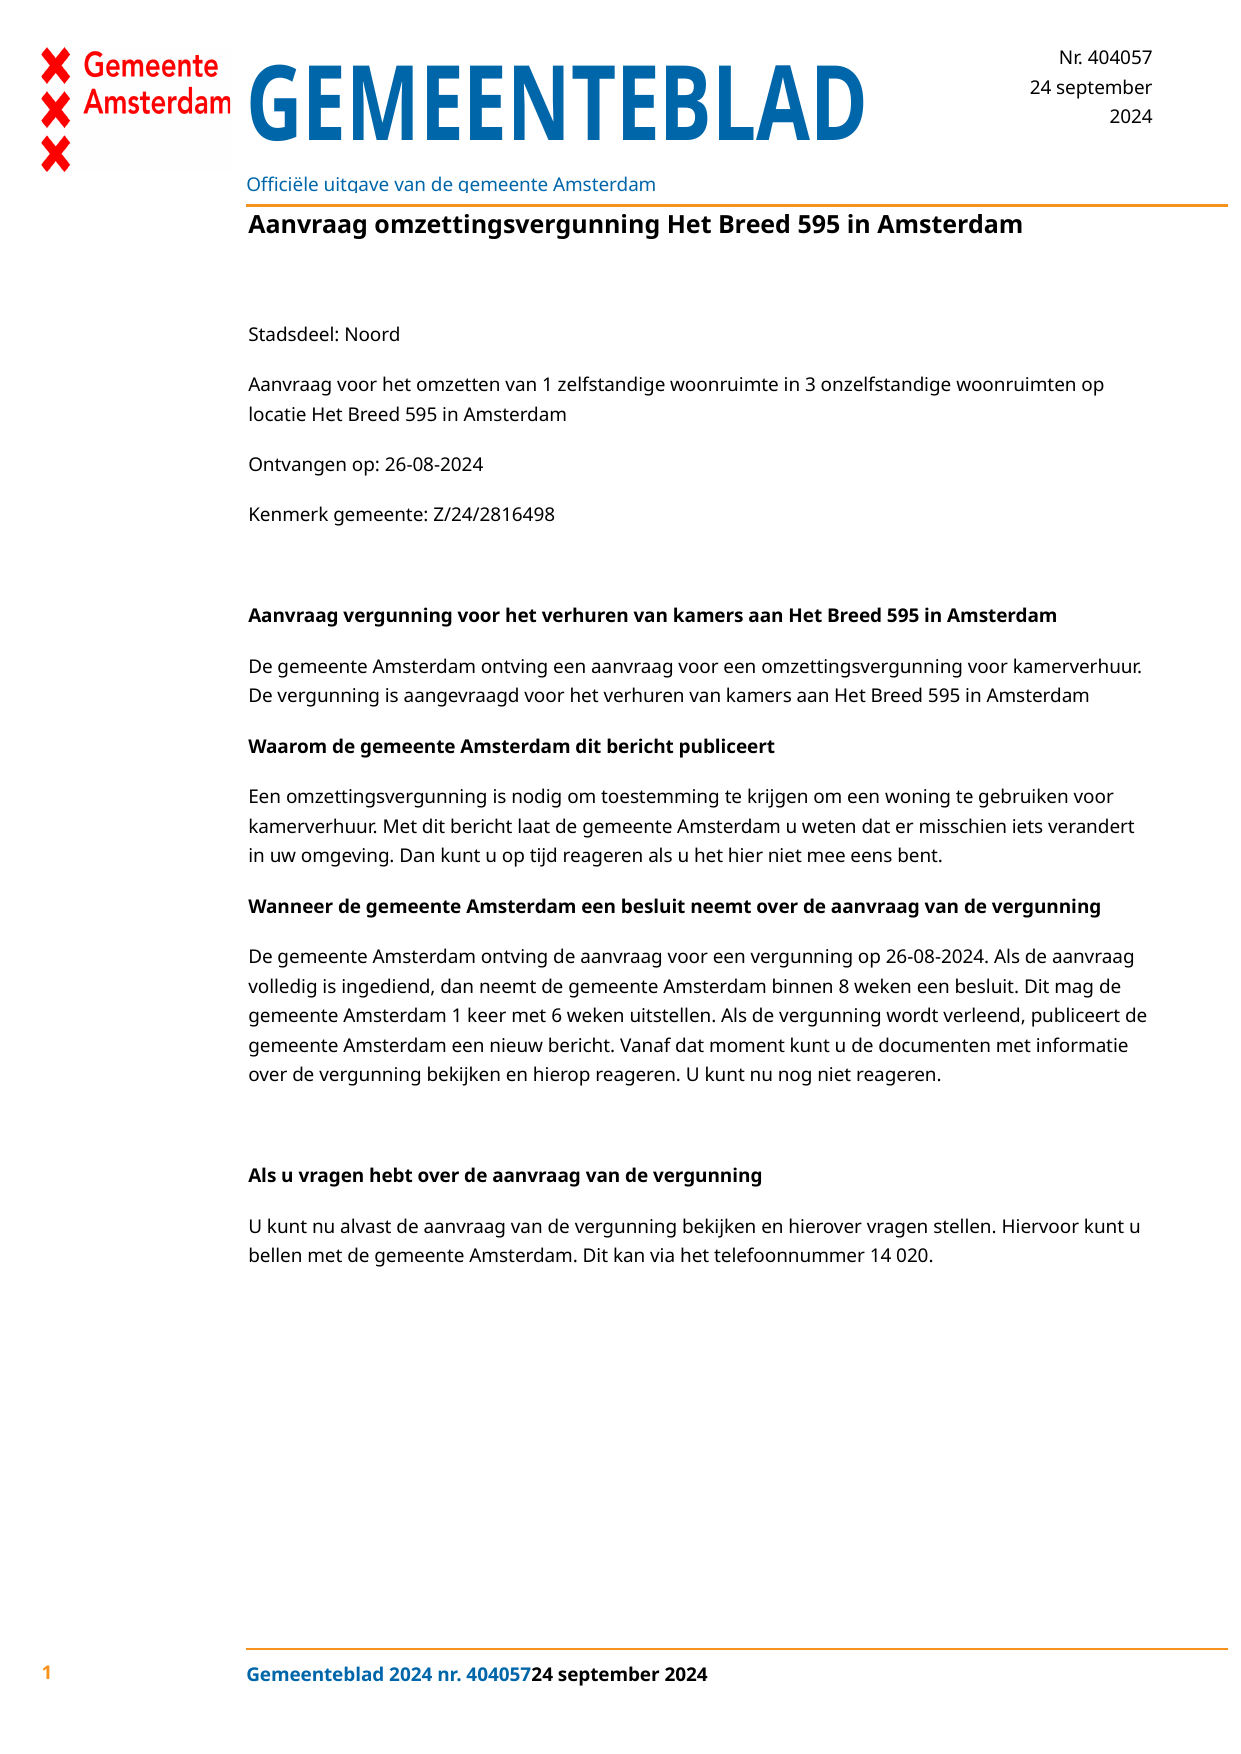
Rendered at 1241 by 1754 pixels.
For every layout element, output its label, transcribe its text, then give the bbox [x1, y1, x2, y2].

text Kenmerk gemeente: Z/24/2816498 [248, 502, 1152, 527]
text De gemeente Amsterdam ontving de aanvraag voor een vergunning op 26-08-2024. Als de aanvraag volledig is ingediend, dan neemt de gemeente Amsterdam binnen 8 weken een besluit. Dit mag de gemeente Amsterdam 1 keer met 6 weken uitstellen. Als de vergunning wordt verleend, publiceert de gemeente Amsterdam een nieuw bericht. Vanaf dat moment kunt u de documenten met informatie over de vergunning bekijken en hierop reageren. U kunt nu nog niet reageren. [248, 943, 1152, 1087]
text Aanvraag omzettingsvergunning Het Breed 595 in Amsterdam [248, 207, 1152, 241]
picture [41, 47, 231, 172]
text Wanneer de gemeente Amsterdam een besluit neemt over de aanvraag van de vergunning [248, 893, 1152, 918]
text De gemeente Amsterdam ontving een aanvraag voor een omzettingsvergunning voor kamerverhuur. De vergunning is aangevraagd voor het verhuren van kamers aan Het Breed 595 in Amsterdam [248, 653, 1152, 708]
text Aanvraag voor het omzetten van 1 zelfstandige woonruimte in 3 onzelfstandige woonruimten op locatie Het Breed 595 in Amsterdam [248, 371, 1152, 426]
text Ontvangen op: 26-08-2024 [248, 451, 1152, 477]
text Als u vragen hebt over de aanvraag van de vergunning [248, 1162, 1152, 1188]
text Stadsdeel: Noord [248, 321, 1152, 346]
text U kunt nu alvast de aanvraag van de vergunning bekijken en hierover vragen stellen. Hiervoor kunt u bellen met de gemeente Amsterdam. Dit kan via het telefoonnummer 14 020. [248, 1213, 1152, 1268]
text Waarom de gemeente Amsterdam dit bericht publiceert [248, 733, 1152, 758]
text Aanvraag vergunning voor het verhuren van kamers aan Het Breed 595 in Amsterdam [248, 602, 1152, 628]
text Een omzettingsvergunning is nodig om toestemming te krijgen om een woning te gebruiken voor kamerverhuur. Met dit bericht laat de gemeente Amsterdam u weten dat er misschien iets verandert in uw omgeving. Dan kunt u op tijd reageren als u het hier niet mee eens bent. [248, 783, 1152, 868]
